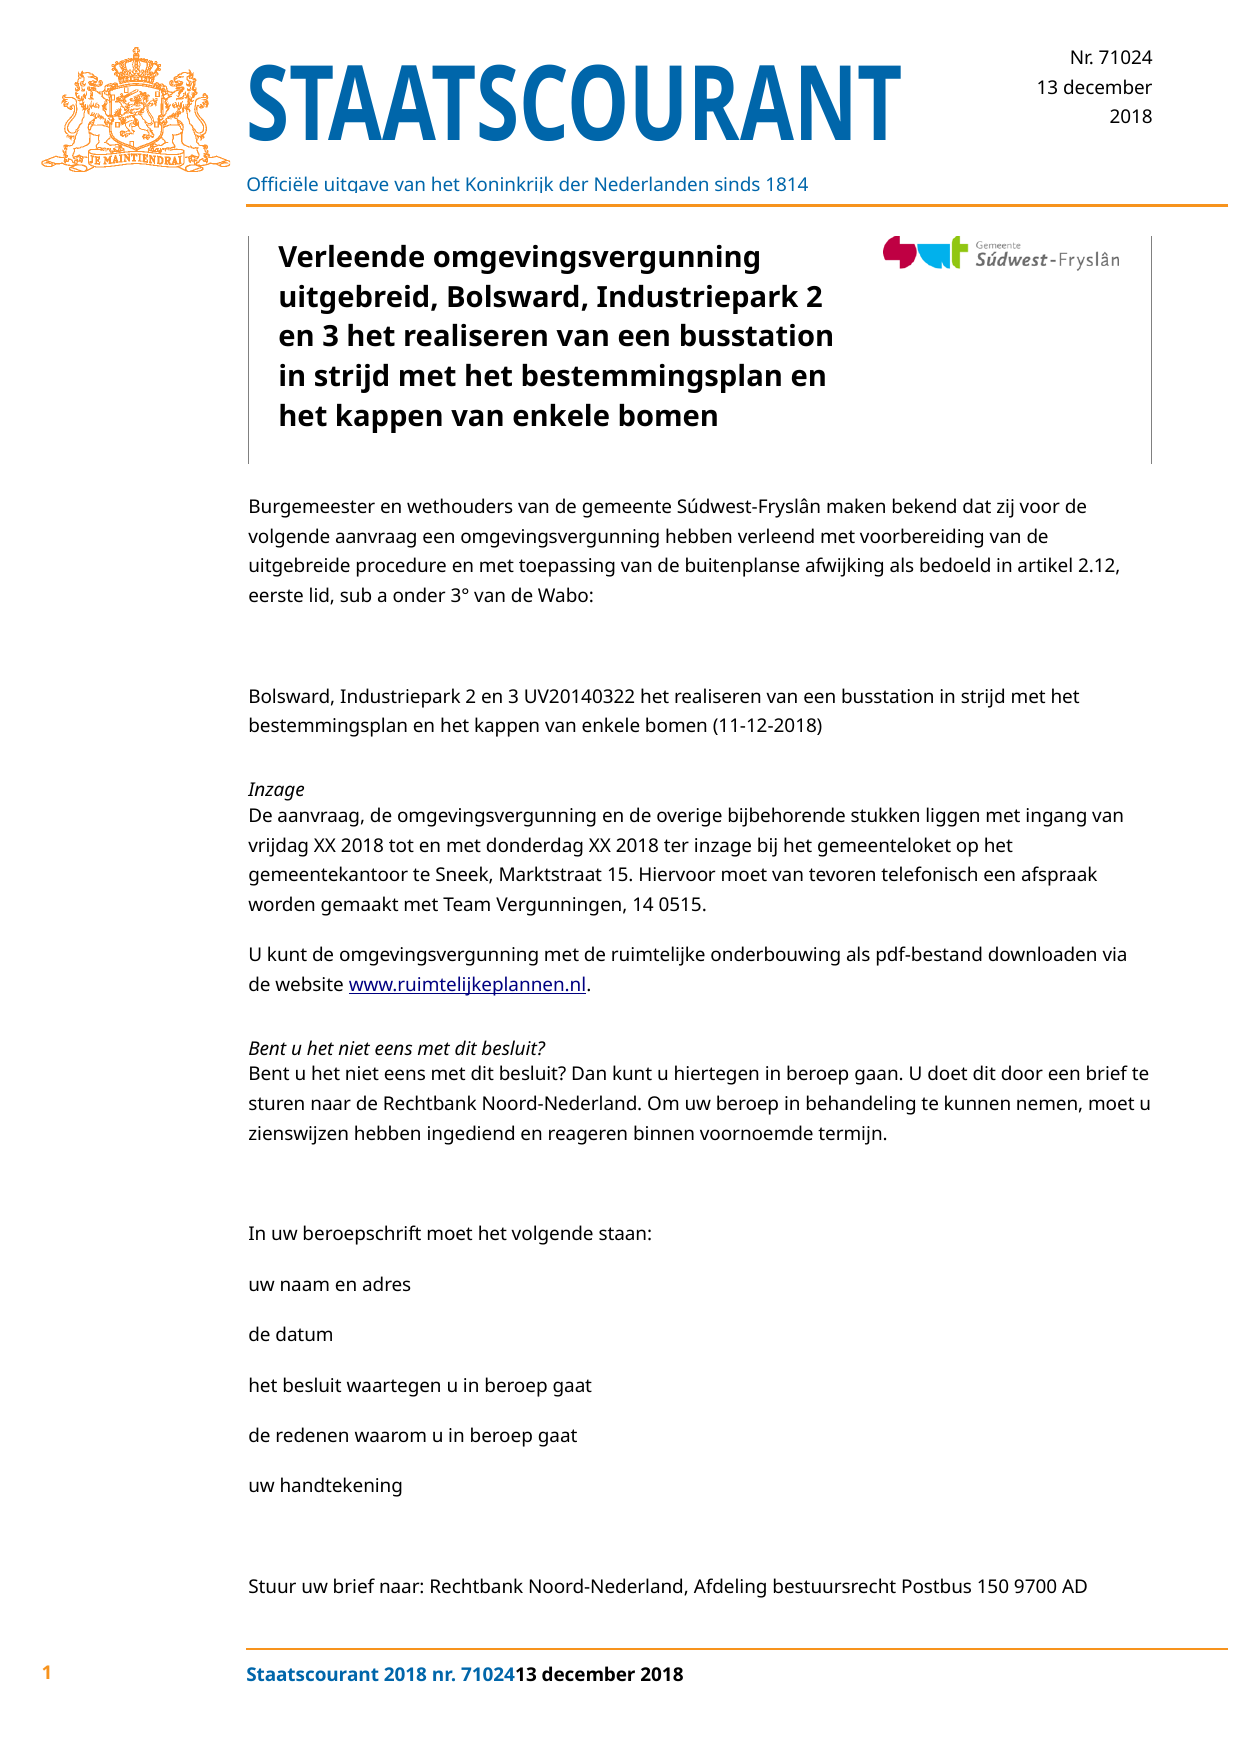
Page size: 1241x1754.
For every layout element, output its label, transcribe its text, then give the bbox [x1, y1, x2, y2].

picture [41, 47, 231, 172]
table_header Verleende omgevingsvergunning uitgebreid, Bolsward, Industriepark 2 en 3 het realiseren van een busstation in strijd met het bestemmingsplan en het kappen van enkele bomen [249, 236, 850, 464]
text uw naam en adres [248, 1271, 1152, 1297]
text het besluit waartegen u in beroep gaat [248, 1372, 1152, 1398]
text Bolsward, Industriepark 2 en 3 UV20140322 het realiseren van een busstation in strijd met het bestemmingsplan en het kappen van enkele bomen (11-12-2018) [248, 683, 1152, 738]
text Stuur uw brief naar: Rechtbank Noord-Nederland, Afdeling bestuursrecht Postbus 150 9700 AD [248, 1573, 1152, 1599]
text de datum [248, 1321, 1152, 1347]
text In uw beroepschrift moet het volgende staan: [248, 1221, 1152, 1246]
text De aanvraag, de omgevingsvergunning en de overige bijbehorende stukken liggen met ingang van vrijdag XX 2018 tot en met donderdag XX 2018 ter inzage bij het gemeenteloket op het gemeentekantoor te Sneek, Marktstraat 15. Hiervoor moet van tevoren telefonisch een afspraak worden gemaakt met Team Vergunningen, 14 0515. [248, 802, 1152, 917]
text Bent u het niet eens met dit besluit? [248, 1035, 1152, 1061]
text Bent u het niet eens met dit besluit? Dan kunt u hiertegen in beroep gaan. U doet dit door een brief te sturen naar de Rechtbank Noord-Nederland. Om uw beroep in behandeling te kunnen nemen, moet u zienswijzen hebben ingediend en reageren binnen voornoemde termijn. [248, 1061, 1152, 1146]
text Inzage [248, 776, 1152, 802]
text de redenen waarom u in beroep gaat [248, 1422, 1152, 1448]
text Burgemeester en wethouders van de gemeente Súdwest-Fryslân maken bekend dat zij voor de volgende aanvraag een omgevingsvergunning hebben verleend met voorbereiding van de uitgebreide procedure en met toepassing van de buitenplanse afwijking als bedoeld in artikel 2.12, eerste lid, sub a onder 3° van de Wabo: [248, 493, 1152, 608]
picture [882, 236, 1119, 272]
table_header [850, 236, 1151, 464]
text uw handtekening [248, 1473, 1152, 1498]
text U kunt de omgevingsvergunning met de ruimtelijke onderbouwing als pdf-bestand downloaden via de website www.ruimtelijkeplannen.nl. [248, 941, 1152, 997]
